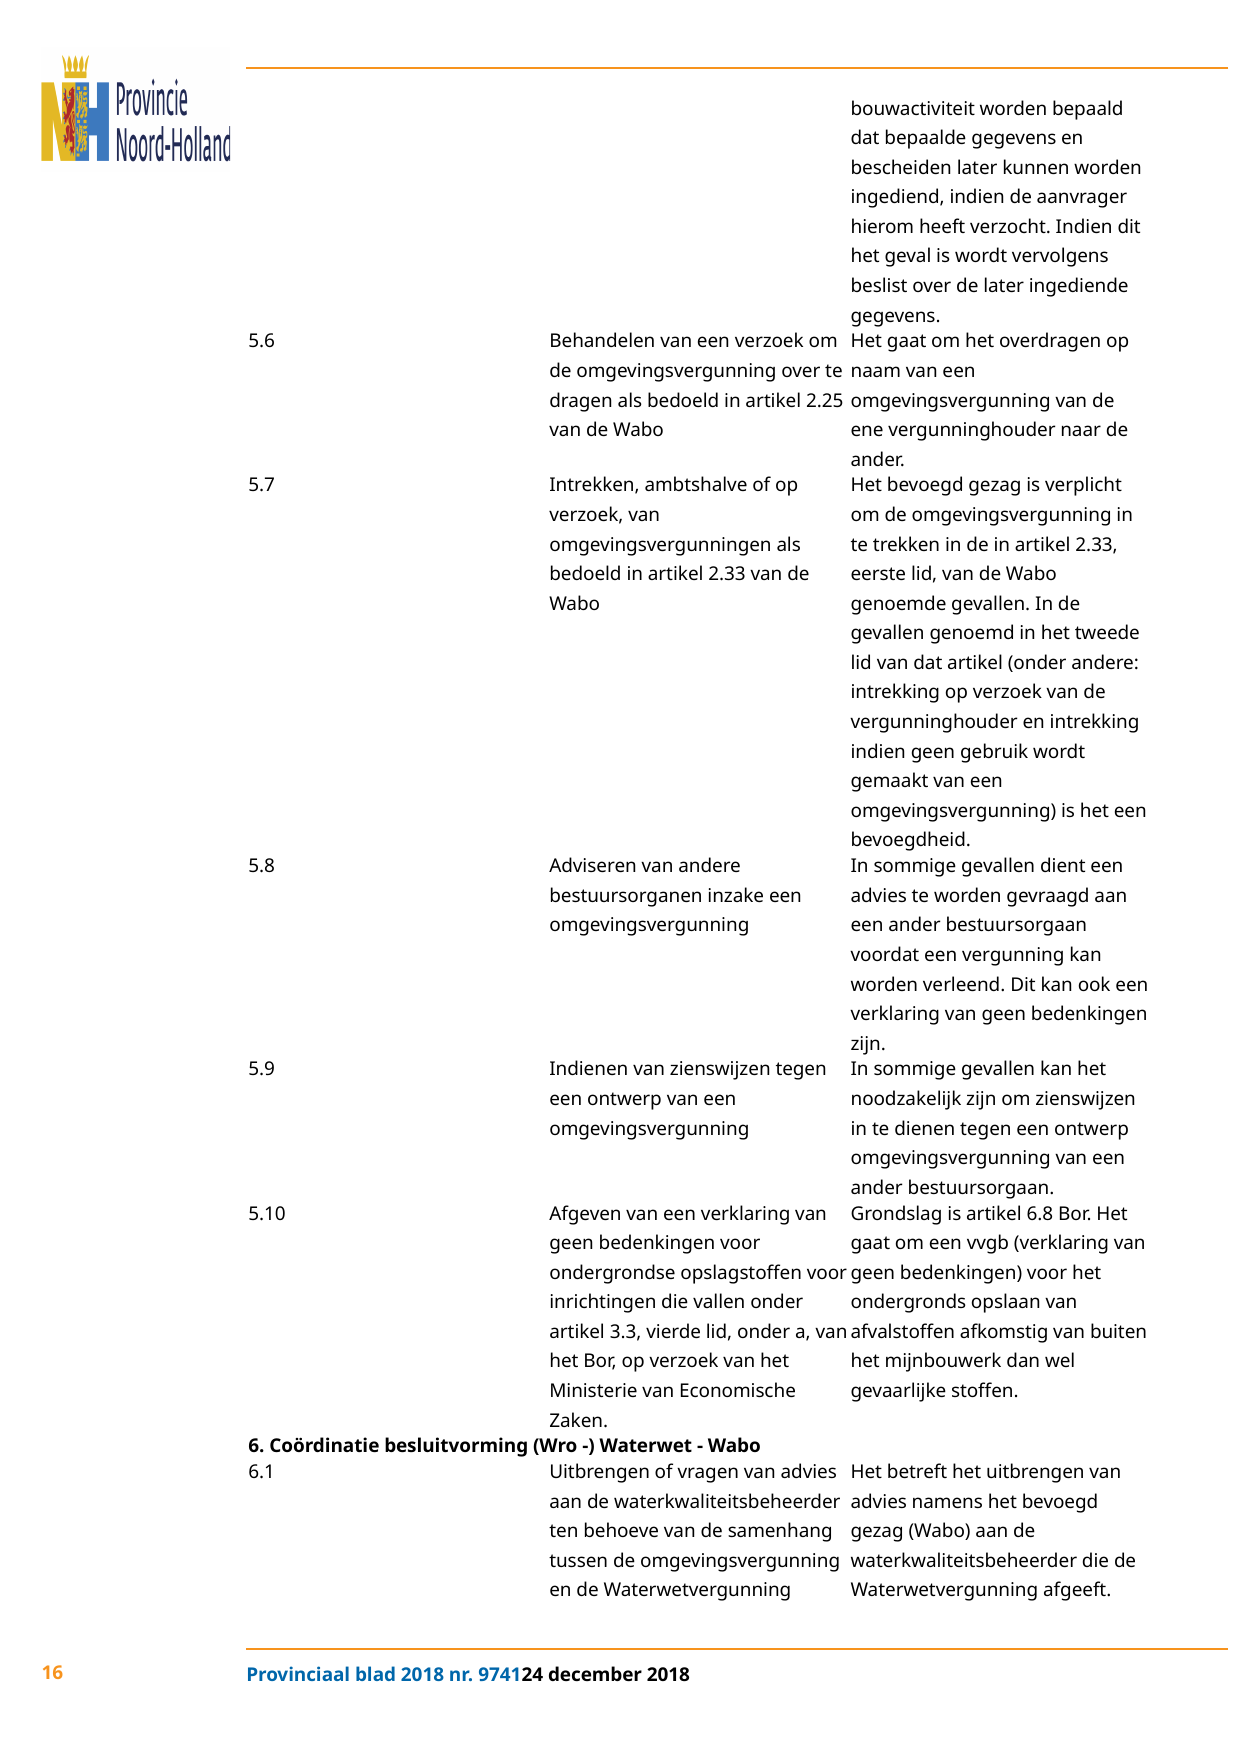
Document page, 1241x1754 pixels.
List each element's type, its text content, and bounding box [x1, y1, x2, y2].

table_cell [549, 95, 850, 328]
table_cell 5.6 [248, 328, 549, 472]
table_cell In sommige gevallen dient een advies te worden gevraagd aan een ander bestuursorgaan voordat een vergunning kan worden verleend. Dit kan ook een verklaring van geen bedenkingen zijn. [850, 853, 1152, 1056]
table_cell Het gaat om het overdragen op naam van een omgevingsvergunning van de ene vergunninghouder naar de ander. [850, 328, 1152, 472]
picture [41, 47, 231, 172]
table_cell 5.7 [248, 472, 549, 852]
table_cell Uitbrengen of vragen van advies aan de waterkwaliteitsbeheerder ten behoeve van de samenhang tussen de omgevingsvergunning en de Waterwetvergunning [549, 1458, 850, 1602]
table_cell Indienen van zienswijzen tegen een ontwerp van een omgevingsvergunning [549, 1056, 850, 1200]
table_cell 6.1 [248, 1458, 549, 1602]
table_cell Afgeven van een verklaring van geen bedenkingen voor ondergrondse opslagstoffen voor inrichtingen die vallen onder artikel 3.3, vierde lid, onder a, van het Bor, op verzoek van het Ministerie van Economische Zaken. [549, 1200, 850, 1432]
table_cell bouwactiviteit worden bepaald dat bepaalde gegevens en bescheiden later kunnen worden ingediend, indien de aanvrager hierom heeft verzocht. Indien dit het geval is wordt vervolgens beslist over de later ingediende gegevens. [850, 95, 1152, 328]
table_cell Grondslag is artikel 6.8 Bor. Het gaat om een vvgb (verklaring van geen bedenkingen) voor het ondergronds opslaan van afvalstoffen afkomstig van buiten het mijnbouwerk dan wel gevaarlijke stoffen. [850, 1200, 1152, 1432]
table_cell [248, 95, 549, 328]
table_cell Adviseren van andere bestuursorganen inzake een omgevingsvergunning [549, 853, 850, 1056]
table_cell 6. Coördinatie besluitvorming (Wro -) Waterwet - Wabo [248, 1433, 1152, 1458]
table_cell Het betreft het uitbrengen van advies namens het bevoegd gezag (Wabo) aan de waterkwaliteitsbeheerder die de Waterwetvergunning afgeeft. [850, 1458, 1152, 1602]
table_cell Intrekken, ambtshalve of op verzoek, van omgevingsvergunningen als bedoeld in artikel 2.33 van de Wabo [549, 472, 850, 852]
table_cell Behandelen van een verzoek om de omgevingsvergunning over te dragen als bedoeld in artikel 2.25 van de Wabo [549, 328, 850, 472]
table_cell In sommige gevallen kan het noodzakelijk zijn om zienswijzen in te dienen tegen een ontwerp omgevingsvergunning van een ander bestuursorgaan. [850, 1056, 1152, 1200]
table_cell 5.8 [248, 853, 549, 1056]
table_cell 5.10 [248, 1200, 549, 1432]
table_cell 5.9 [248, 1056, 549, 1200]
table_cell Het bevoegd gezag is verplicht om de omgevingsvergunning in te trekken in de in artikel 2.33, eerste lid, van de Wabo genoemde gevallen. In de gevallen genoemd in het tweede lid van dat artikel (onder andere: intrekking op verzoek van de vergunninghouder en intrekking indien geen gebruik wordt gemaakt van een omgevingsvergunning) is het een bevoegdheid. [850, 472, 1152, 852]
